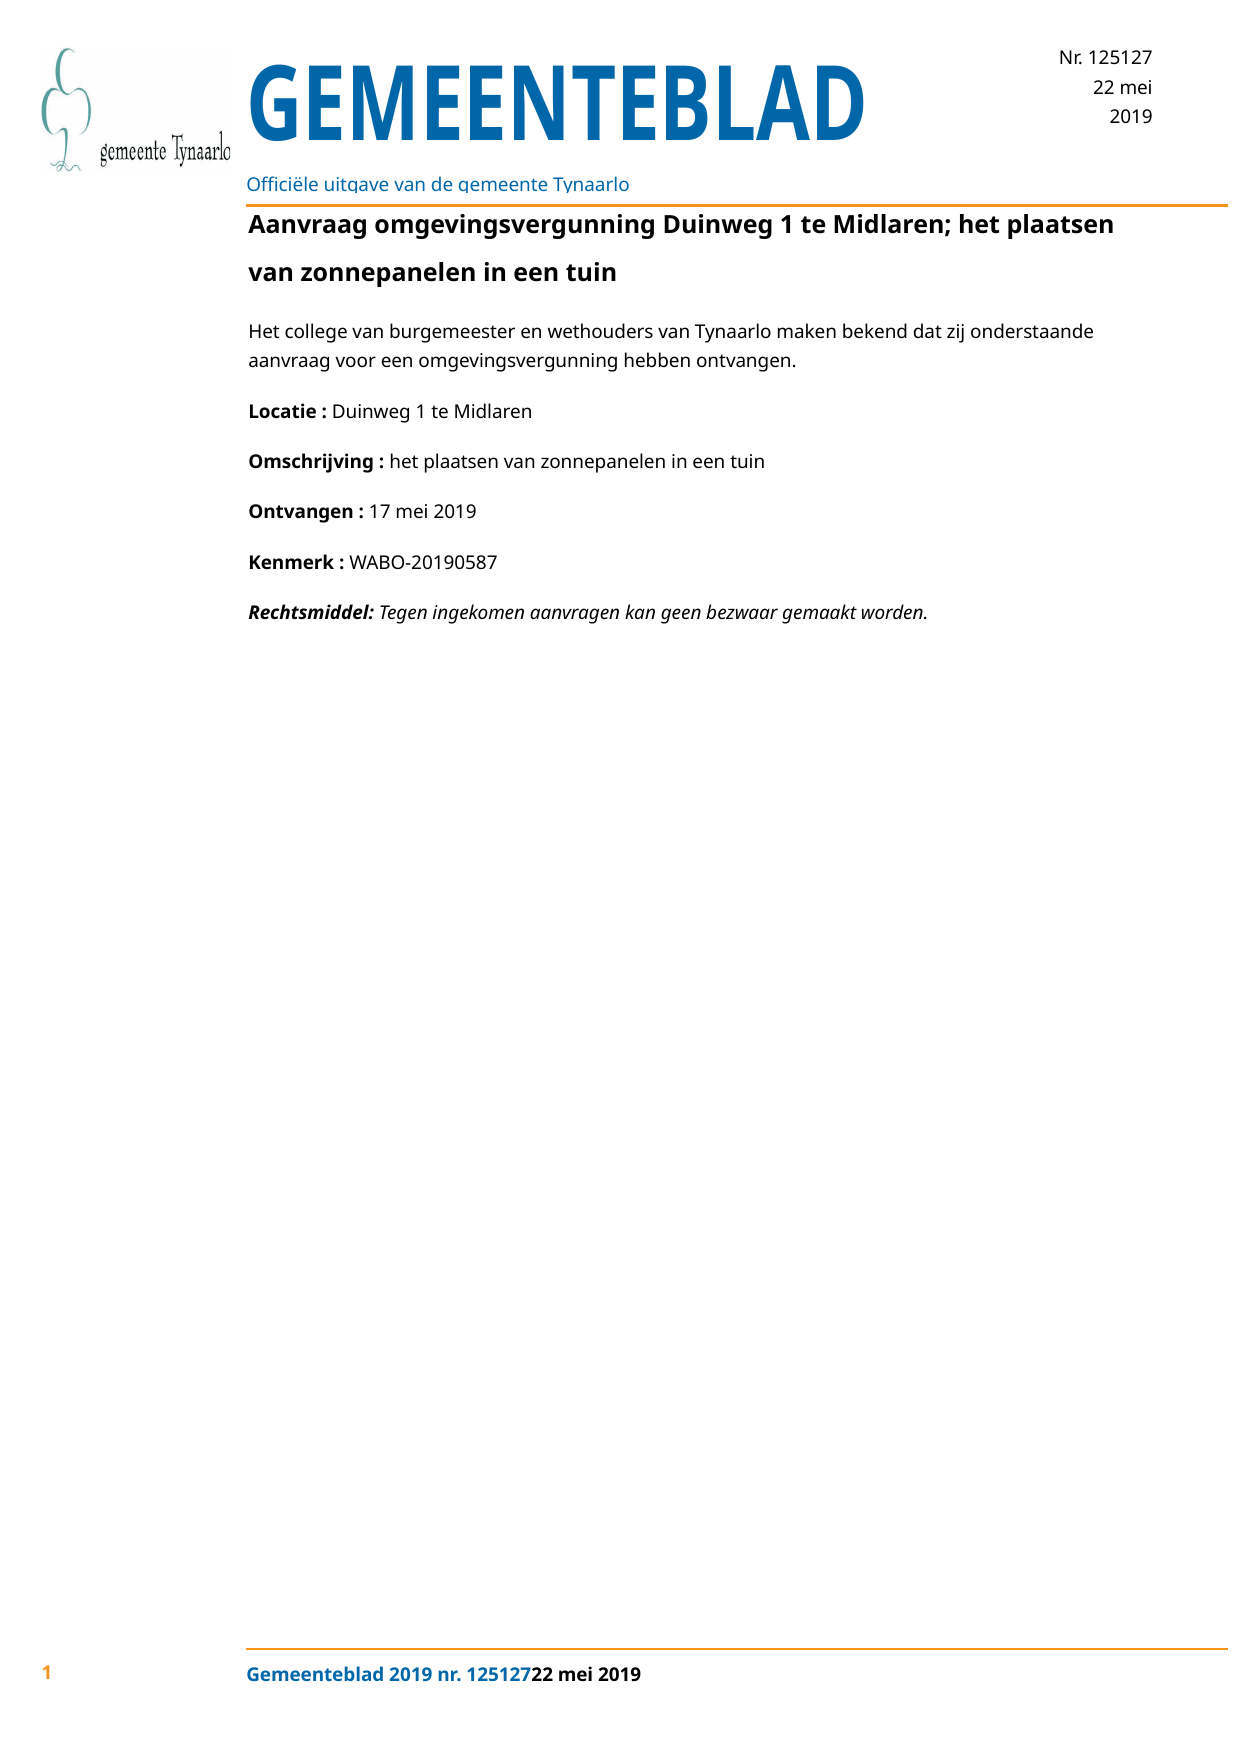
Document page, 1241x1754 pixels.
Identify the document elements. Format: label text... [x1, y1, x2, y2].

text Aanvraag omgevingsvergunning Duinweg 1 te Midlaren; het plaatsen van zonnepanelen in een tuin [248, 207, 1152, 288]
text Omschrijving : het plaatsen van zonnepanelen in een tuin [248, 448, 1152, 474]
text Het college van burgemeester en wethouders van Tynaarlo maken bekend dat zij onderstaande aanvraag voor een omgevingsvergunning hebben ontvangen. [248, 318, 1152, 373]
text Ontvangen : 17 mei 2019 [248, 499, 1152, 524]
picture [41, 47, 231, 172]
text Locatie : Duinweg 1 te Midlaren [248, 398, 1152, 424]
text Rechtsmiddel: Tegen ingekomen aanvragen kan geen bezwaar gemaakt worden. [248, 599, 1152, 625]
text Kenmerk : WABO-20190587 [248, 549, 1152, 575]
